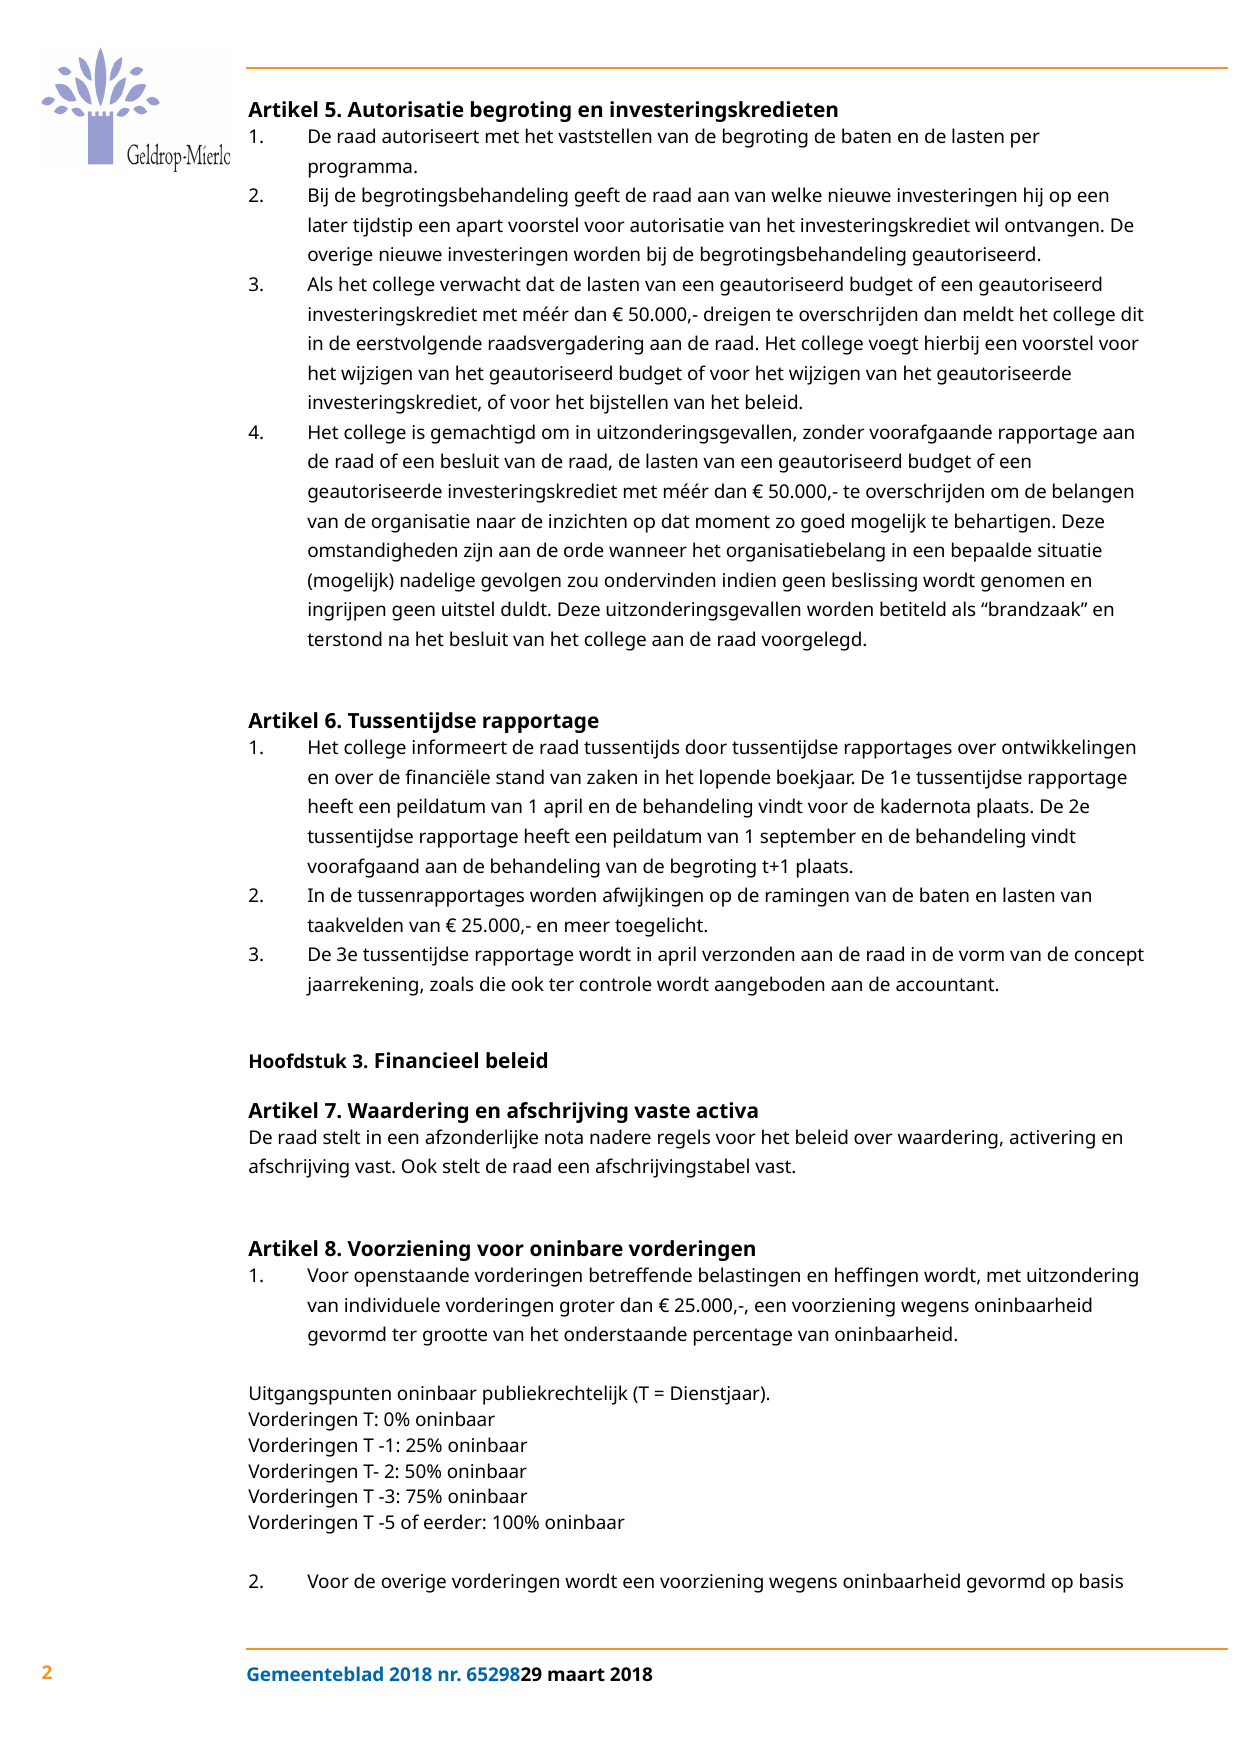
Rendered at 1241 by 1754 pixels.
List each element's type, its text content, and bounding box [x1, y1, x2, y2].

list Bij de begrotingsbehandeling geeft de raad aan van welke nieuwe investeringen hij op een later tijdstip een apart voorstel voor autorisatie van het investeringskrediet wil ontvangen. De overige nieuwe investeringen worden bij de begrotingsbehandeling geautoriseerd. [248, 182, 1152, 267]
text De raad stelt in een afzonderlijke nota nadere regels voor het beleid over waardering, activering en afschrijving vast. Ook stelt de raad een afschrijvingstabel vast. [248, 1124, 1152, 1179]
picture [41, 47, 231, 172]
table_cell Vorderingen T -1: 25% oninbaar [248, 1432, 1152, 1458]
list Het college informeert de raad tussentijds door tussentijdse rapportages over ontwikkelingen en over de financiële stand van zaken in het lopende boekjaar. De 1e tussentijdse rapportage heeft een peildatum van 1 april en de behandeling vindt voor de kadernota plaats. De 2e tussentijdse rapportage heeft een peildatum van 1 september en de behandeling vindt voorafgaand aan de behandeling van de begroting t+1 plaats. [248, 734, 1152, 879]
text Artikel 6. Tussentijdse rapportage [248, 706, 1152, 734]
list Voor de overige vorderingen wordt een voorziening wegens oninbaarheid gevormd op basis [248, 1568, 1152, 1593]
text Hoofdstuk 3. Financieel beleid [248, 1046, 1152, 1075]
text Artikel 8. Voorziening voor oninbare vorderingen [248, 1234, 1152, 1262]
list De 3e tussentijdse rapportage wordt in april verzonden aan de raad in de vorm van de concept jaarrekening, zoals die ook ter controle wordt aangeboden aan de accountant. [248, 942, 1152, 997]
list In de tussenrapportages worden afwijkingen op de ramingen van de baten en lasten van taakvelden van € 25.000,- en meer toegelicht. [248, 882, 1152, 938]
text Artikel 7. Waardering en afschrijving vaste activa [248, 1096, 1152, 1124]
table_cell Vorderingen T -5 of eerder: 100% oninbaar [248, 1509, 1152, 1535]
list Het college is gemachtigd om in uitzonderingsgevallen, zonder voorafgaande rapportage aan de raad of een besluit van de raad, de lasten van een geautoriseerd budget of een geautoriseerde investeringskrediet met méér dan € 50.000,- te overschrijden om de belangen van de organisatie naar de inzichten op dat moment zo goed mogelijk te behartigen. Deze omstandigheden zijn aan de orde wanneer het organisatiebelang in een bepaalde situatie (mogelijk) nadelige gevolgen zou ondervinden indien geen beslissing wordt genomen en ingrijpen geen uitstel duldt. Deze uitzonderingsgevallen worden betiteld als “brandzaak” en terstond na het besluit van het college aan de raad voorgelegd. [248, 419, 1152, 652]
text Artikel 5. Autorisatie begroting en investeringskredieten [248, 95, 1152, 123]
table_cell Vorderingen T: 0% oninbaar [248, 1406, 1152, 1432]
table_cell Vorderingen T -3: 75% oninbaar [248, 1484, 1152, 1509]
list Als het college verwacht dat de lasten van een geautoriseerd budget of een geautoriseerd investeringskrediet met méér dan € 50.000,- dreigen te overschrijden dan meldt het college dit in de eerstvolgende raadsvergadering aan de raad. Het college voegt hierbij een voorstel voor het wijzigen van het geautoriseerd budget of voor het wijzigen van het geautoriseerde investeringskrediet, of voor het bijstellen van het beleid. [248, 271, 1152, 415]
table_cell Vorderingen T- 2: 50% oninbaar [248, 1458, 1152, 1483]
list De raad autoriseert met het vaststellen van de begroting de baten en de lasten per programma. [248, 123, 1152, 178]
list Voor openstaande vorderingen betreffende belastingen en heffingen wordt, met uitzondering van individuele vorderingen groter dan € 25.000,-, een voorziening wegens oninbaarheid gevormd ter grootte van het onderstaande percentage van oninbaarheid. [248, 1262, 1152, 1347]
table_header Uitgangspunten oninbaar publiekrechtelijk (T = Dienstjaar). [248, 1381, 1152, 1406]
